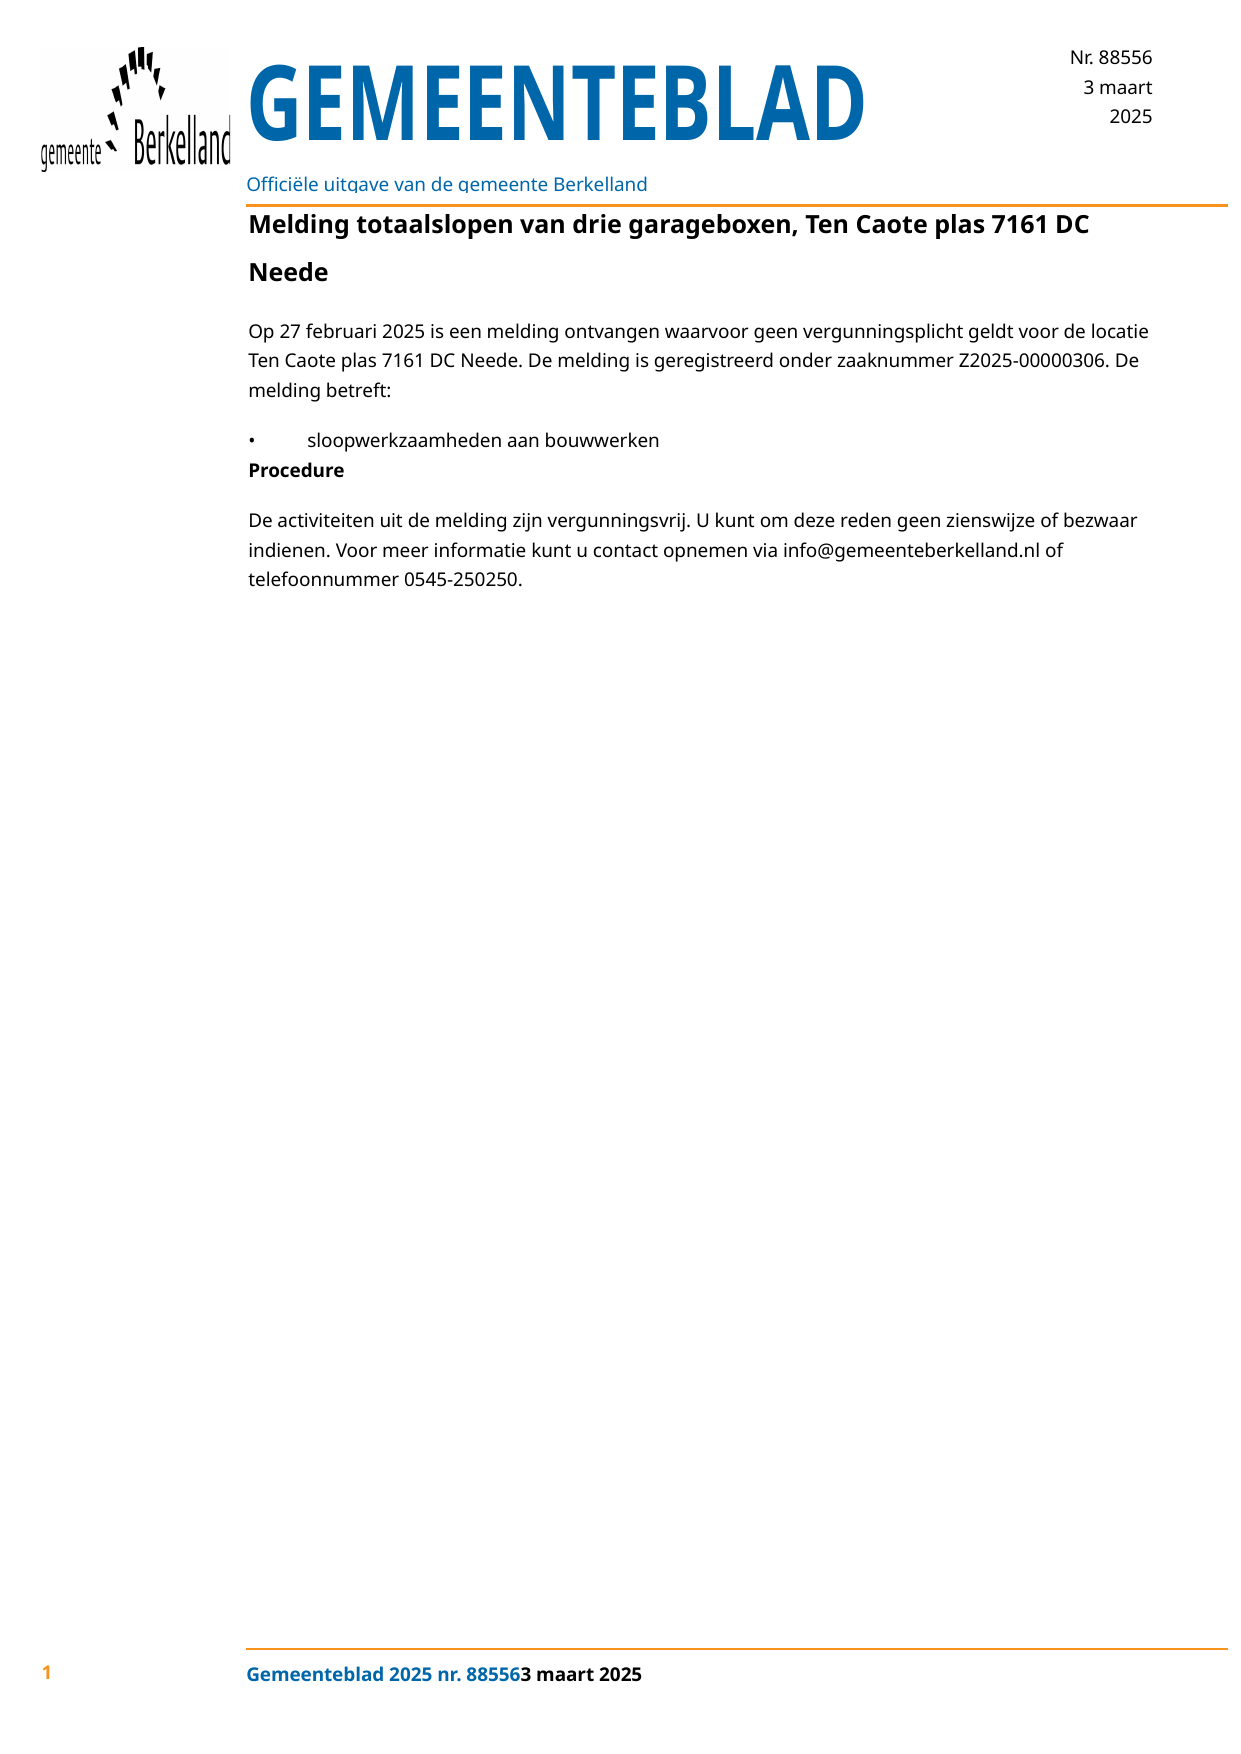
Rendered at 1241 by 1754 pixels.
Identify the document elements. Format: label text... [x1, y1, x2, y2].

text Melding totaalslopen van drie garageboxen, Ten Caote plas 7161 DC Neede [248, 207, 1152, 288]
list sloopwerkzaamheden aan bouwwerken [248, 427, 1152, 453]
text Procedure [248, 457, 1152, 483]
picture [41, 47, 231, 172]
text De activiteiten uit de melding zijn vergunningsvrij. U kunt om deze reden geen zienswijze of bezwaar indienen. Voor meer informatie kunt u contact opnemen via info@gemeenteberkelland.nl of telefoonnummer 0545-250250. [248, 507, 1152, 592]
text Op 27 februari 2025 is een melding ontvangen waarvoor geen vergunningsplicht geldt voor de locatie Ten Caote plas 7161 DC Neede. De melding is geregistreerd onder zaaknummer Z2025-00000306. De melding betreft: [248, 318, 1152, 403]
